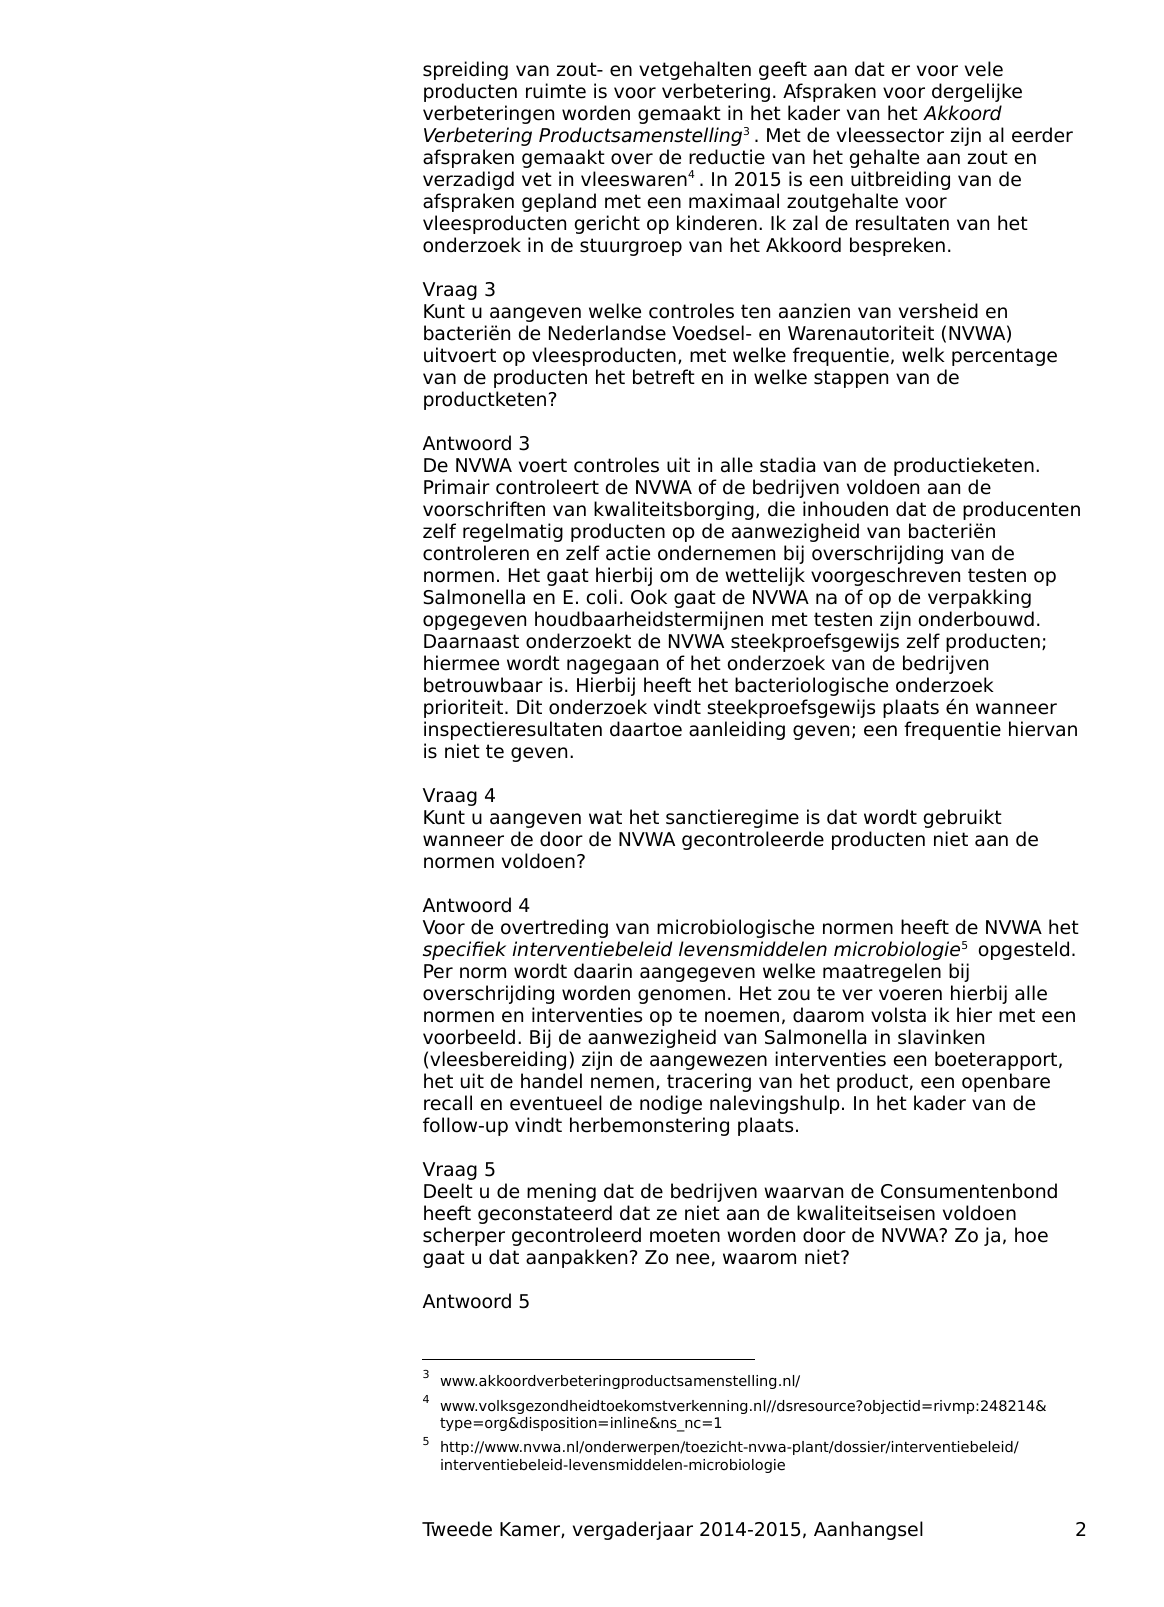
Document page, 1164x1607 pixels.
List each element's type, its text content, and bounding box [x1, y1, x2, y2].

text spreiding van zout- en vetgehalten geeft aan dat er voor vele producten ruimte is voor verbetering. Afspraken voor dergelijke verbeteringen worden gemaakt in het kader van het Akkoord Verbetering Productsamenstelling. Met de vleessector zijn al eerder afspraken gemaakt over de reductie van het gehalte aan zout en verzadigd vet in vleeswaren. In 2015 is een uitbreiding van de afspraken gepland met een maximaal zoutgehalte voor vleesproducten gericht op kinderen. Ik zal de resultaten van het onderzoek in de stuurgroep van het Akkoord bespreken. [422, 59, 1087, 257]
text Kunt u aangeven welke controles ten aanzien van versheid en bacteriën de Nederlandse Voedsel- en Warenautoriteit (NVWA) uitvoert op vleesproducten, met welke frequentie, welk percentage van de producten het betreft en in welke stappen van de productketen? [422, 301, 1087, 411]
text Vraag 4 [422, 785, 1087, 807]
text Antwoord 5 [422, 1291, 1087, 1313]
text http://www.nvwa.nl/onderwerpen/toezicht-nvwa-plant/dossier/interventiebeleid/interventiebeleid-levensmiddelen-microbiologie [422, 1435, 1087, 1474]
text Daarnaast onderzoekt de NVWA steekproefsgewijs zelf producten; hiermee wordt nagegaan of het onderzoek van de bedrijven betrouwbaar is. Hierbij heeft het bacteriologische onderzoek prioriteit. Dit onderzoek vindt steekproefsgewijs plaats én wanneer inspectieresultaten daartoe aanleiding geven; een frequentie hiervan is niet te geven. [422, 631, 1087, 763]
text Kunt u aangeven wat het sanctieregime is dat wordt gebruikt wanneer de door de NVWA gecontroleerde producten niet aan de normen voldoen? [422, 807, 1087, 873]
text De NVWA voert controles uit in alle stadia van de productieketen. [422, 455, 1087, 477]
text Primair controleert de NVWA of de bedrijven voldoen aan de voorschriften van kwaliteitsborging, die inhouden dat de producenten zelf regelmatig producten op de aanwezigheid van bacteriën controleren en zelf actie ondernemen bij overschrijding van de normen. Het gaat hierbij om de wettelijk voorgeschreven testen op Salmonella en E. coli. Ook gaat de NVWA na of op de verpakking opgegeven houdbaarheidstermijnen met testen zijn onderbouwd. [422, 477, 1087, 631]
text www.akkoordverbeteringproductsamenstelling.nl/ [422, 1368, 1087, 1391]
text www.volksgezondheidtoekomstverkenning.nl//dsresource?objectid=rivmp:248214& type=org&disposition=inline&ns_nc=1 [422, 1393, 1087, 1432]
text Vraag 5 [422, 1159, 1087, 1181]
text Vraag 3 [422, 279, 1087, 301]
text Voor de overtreding van microbiologische normen heeft de NVWA het specifiek interventiebeleid levensmiddelen microbiologie opgesteld. Per norm wordt daarin aangegeven welke maatregelen bij overschrijding worden genomen. Het zou te ver voeren hierbij alle normen en interventies op te noemen, daarom volsta ik hier met een voorbeeld. Bij de aanwezigheid van Salmonella in slavinken (vleesbereiding) zijn de aangewezen interventies een boeterapport, het uit de handel nemen, tracering van het product, een openbare recall en eventueel de nodige nalevingshulp. In het kader van de follow-up vindt herbemonstering plaats. [422, 917, 1087, 1137]
text Deelt u de mening dat de bedrijven waarvan de Consumentenbond heeft geconstateerd dat ze niet aan de kwaliteitseisen voldoen scherper gecontroleerd moeten worden door de NVWA? Zo ja, hoe gaat u dat aanpakken? Zo nee, waarom niet? [422, 1181, 1087, 1269]
text Antwoord 4 [422, 895, 1087, 917]
text Antwoord 3 [422, 433, 1087, 455]
